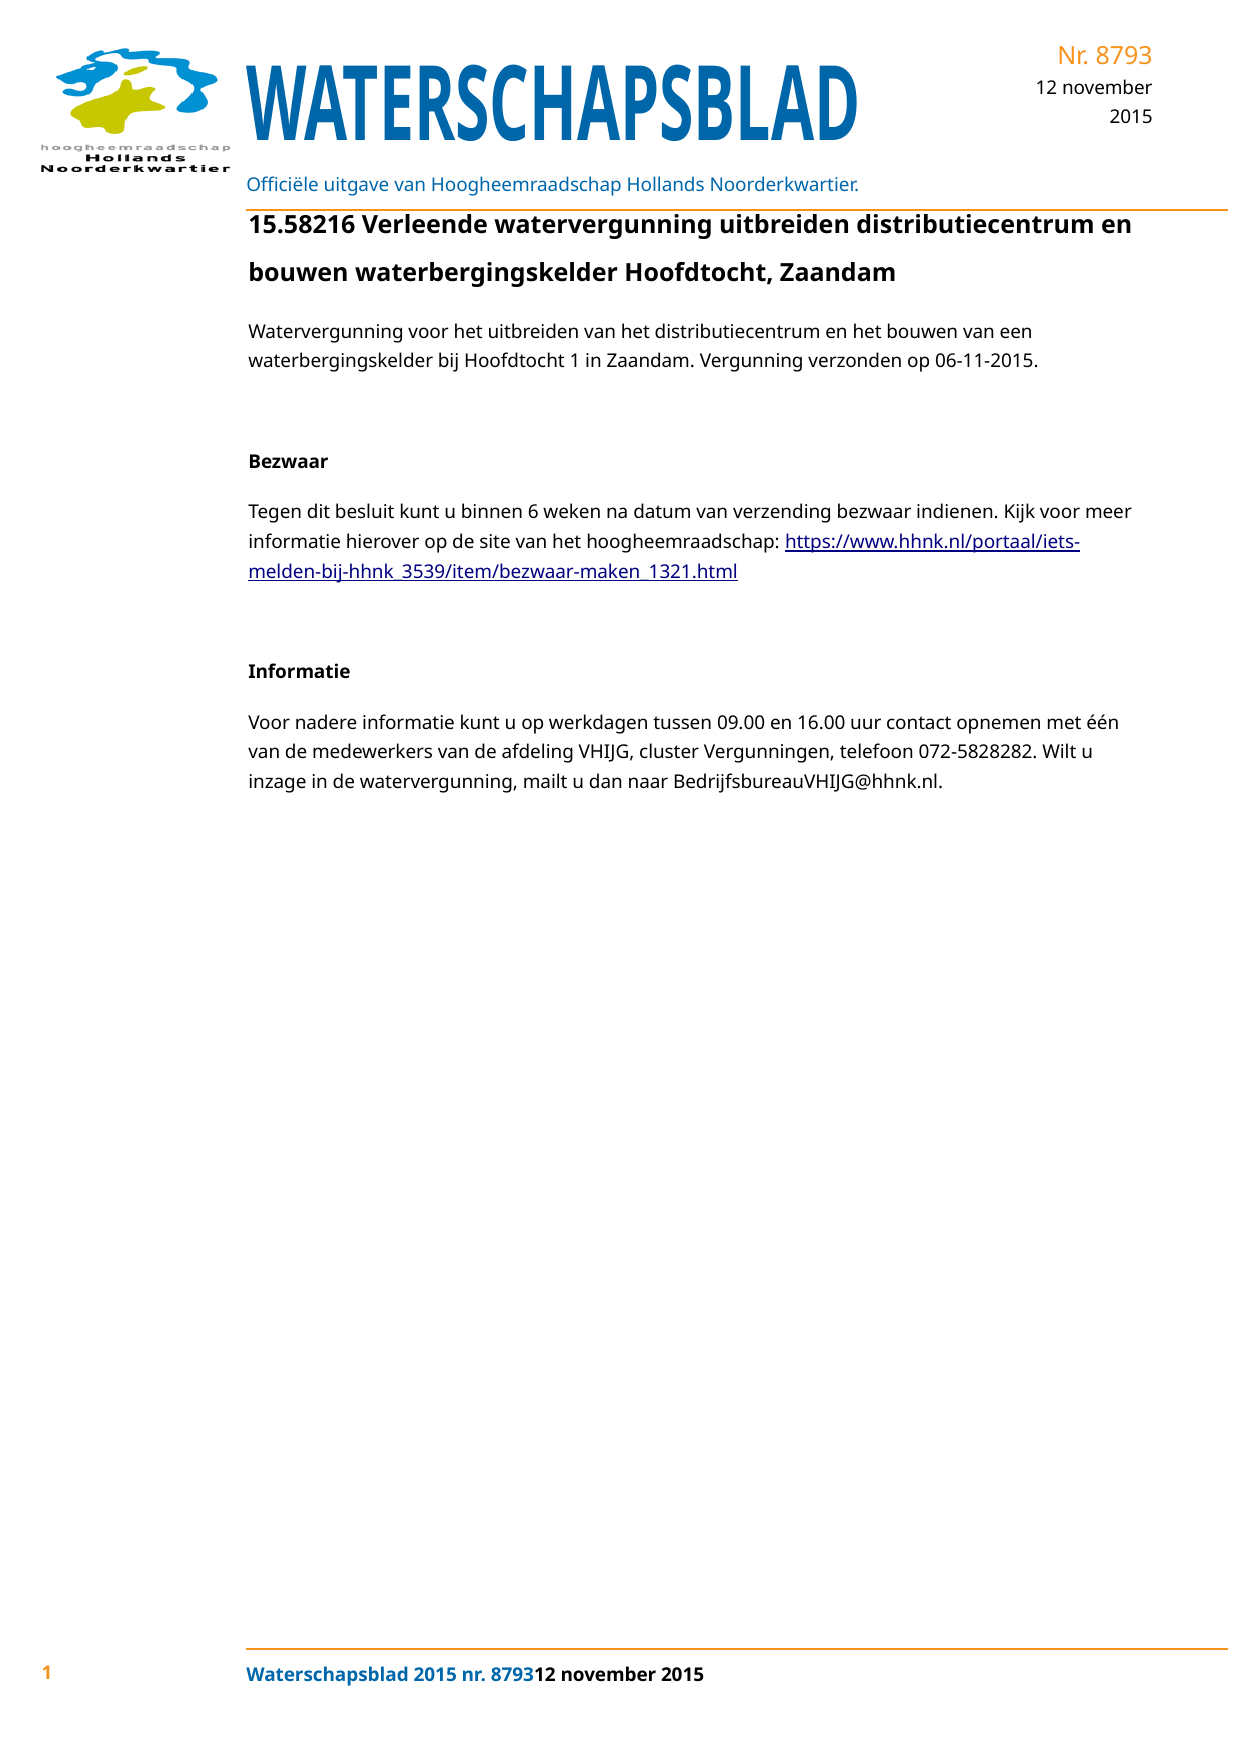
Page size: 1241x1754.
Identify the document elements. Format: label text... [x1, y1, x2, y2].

text Informatie [248, 659, 1152, 684]
text Tegen dit besluit kunt u binnen 6 weken na datum van verzending bezwaar indienen. Kijk voor meer informatie hierover op de site van het hoogheemraadschap: https://www.hhnk.nl/portaal/iets-melden-bij-hhnk_3539/item/bezwaar-maken_1321.html [248, 499, 1152, 584]
text Bezwaar [248, 448, 1152, 474]
text Watervergunning voor het uitbreiden van het distributiecentrum en het bouwen van een waterbergingskelder bij Hoofdtocht 1 in Zaandam. Vergunning verzonden op 06-11-2015. [248, 318, 1152, 373]
text Voor nadere informatie kunt u op werkdagen tussen 09.00 en 16.00 uur contact opnemen met één van de medewerkers van de afdeling VHIJG, cluster Vergunningen, telefoon 072-5828282. Wilt u inzage in de watervergunning, mailt u dan naar BedrijfsbureauVHIJG@hhnk.nl. [248, 709, 1152, 794]
picture [41, 47, 231, 172]
text 15.58216 Verleende watervergunning uitbreiden distributiecentrum en bouwen waterbergingskelder Hoofdtocht, Zaandam [248, 211, 1152, 288]
